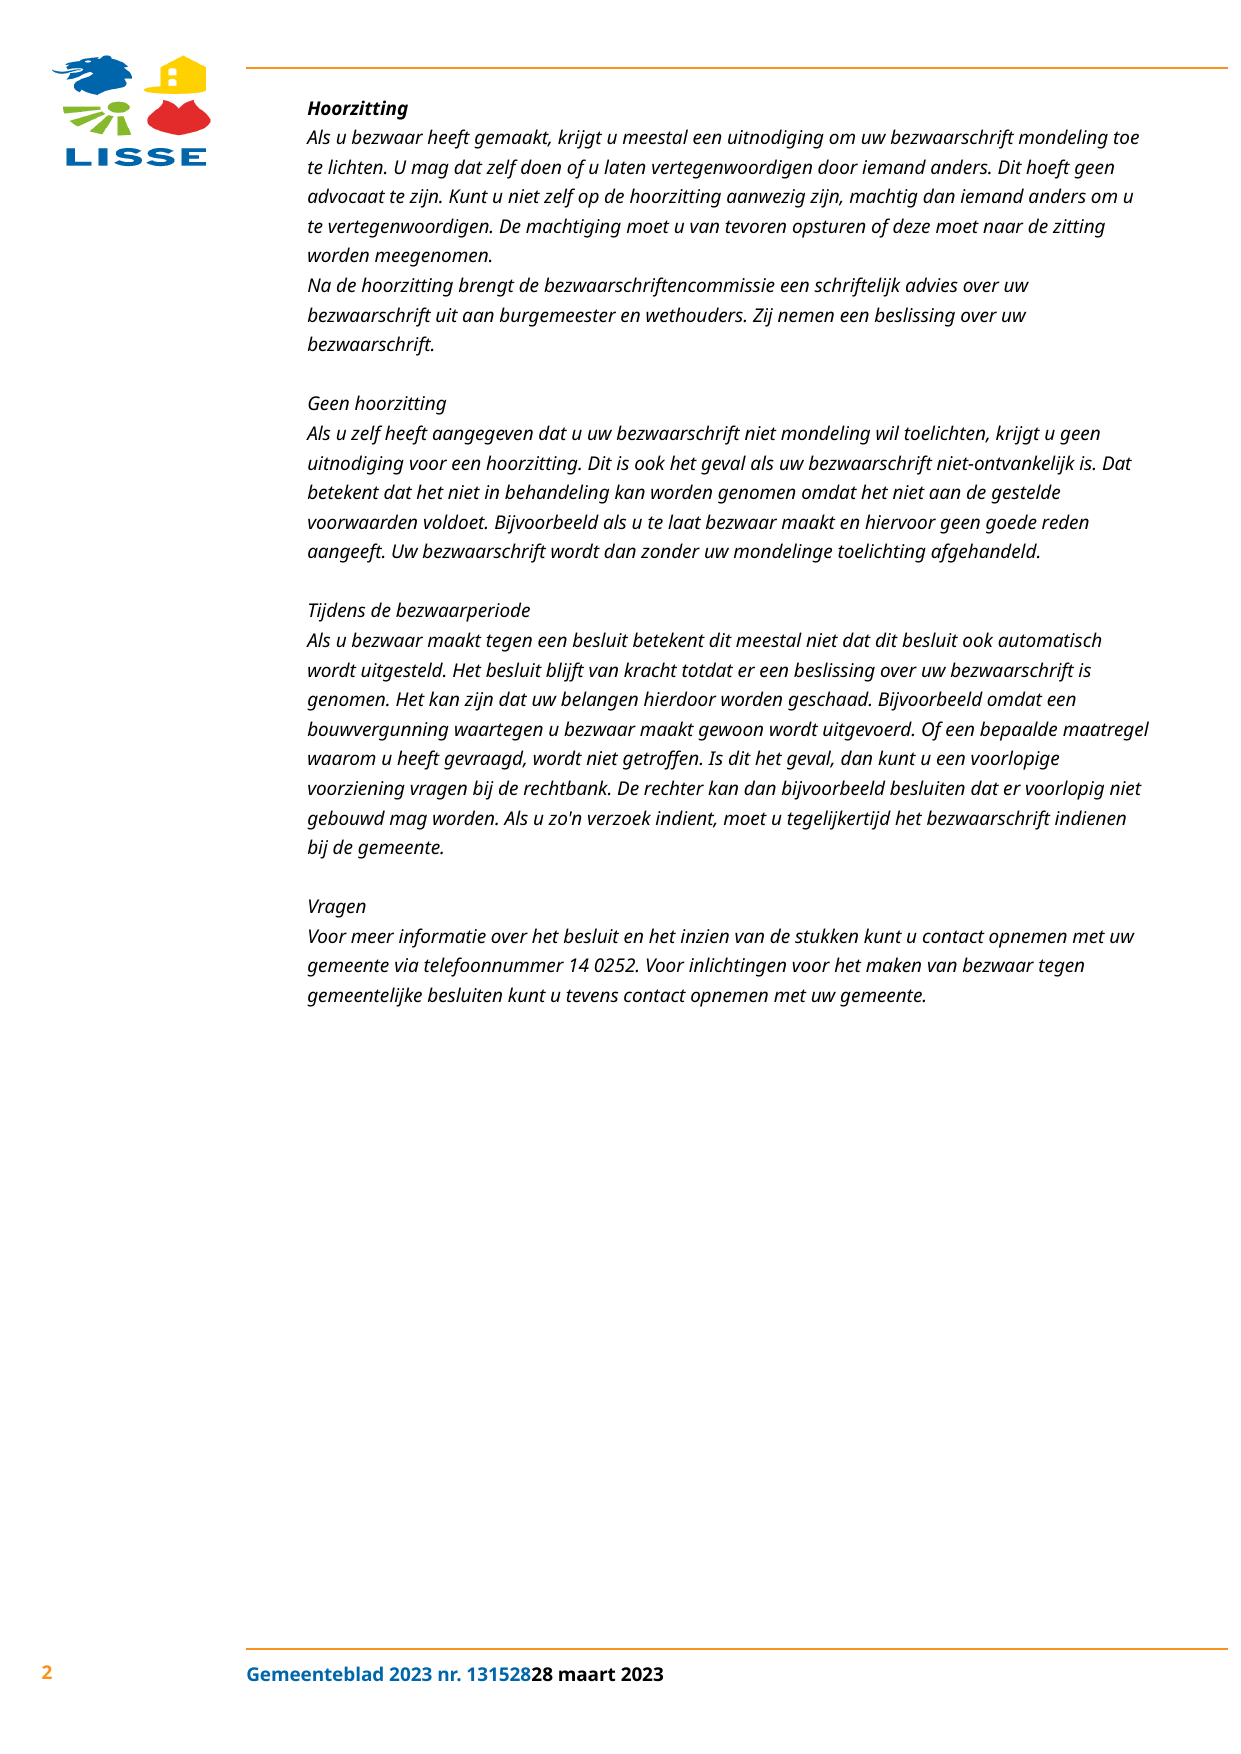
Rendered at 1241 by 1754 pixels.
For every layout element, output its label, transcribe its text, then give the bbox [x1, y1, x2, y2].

list Tijdens de bezwaarperiode [248, 598, 1152, 623]
list Voor meer informatie over het besluit en het inzien van de stukken kunt u contact opnemen met uw gemeente via telefoonnummer 14 0252. Voor inlichtingen voor het maken van bezwaar tegen gemeentelijke besluiten kunt u tevens contact opnemen met uw gemeente. [248, 923, 1152, 1008]
list Als u bezwaar heeft gemaakt, krijgt u meestal een uitnodiging om uw bezwaarschrift mondeling toe te lichten. U mag dat zelf doen of u laten vertegenwoordigen door iemand anders. Dit hoeft geen advocaat te zijn. Kunt u niet zelf op de hoorzitting aanwezig zijn, machtig dan iemand anders om u te vertegenwoordigen. De machtiging moet u van tevoren opsturen of deze moet naar de zitting worden meegenomen. [248, 124, 1152, 268]
list Geen hoorzitting [248, 391, 1152, 416]
list Hoorzitting [248, 95, 1152, 121]
picture [41, 47, 231, 172]
list Na de hoorzitting brengt de bezwaarschriftencommissie een schriftelijk advies over uw bezwaarschrift uit aan burgemeester en wethouders. Zij nemen een beslissing over uw bezwaarschrift. [248, 272, 1152, 357]
list Als u zelf heeft aangegeven dat u uw bezwaarschrift niet mondeling wil toelichten, krijgt u geen uitnodiging voor een hoorzitting. Dit is ook het geval als uw bezwaarschrift niet-ontvankelijk is. Dat betekent dat het niet in behandeling kan worden genomen omdat het niet aan de gestelde voorwaarden voldoet. Bijvoorbeeld als u te laat bezwaar maakt en hiervoor geen goede reden aangeeft. Uw bezwaarschrift wordt dan zonder uw mondelinge toelichting afgehandeld. [248, 420, 1152, 564]
list Vragen [248, 893, 1152, 919]
list Als u bezwaar maakt tegen een besluit betekent dit meestal niet dat dit besluit ook automatisch wordt uitgesteld. Het besluit blijft van kracht totdat er een beslissing over uw bezwaarschrift is genomen. Het kan zijn dat uw belangen hierdoor worden geschaad. Bijvoorbeeld omdat een bouwvergunning waartegen u bezwaar maakt gewoon wordt uitgevoerd. Of een bepaalde maatregel waarom u heeft gevraagd, wordt niet getroffen. Is dit het geval, dan kunt u een voorlopige voorziening vragen bij de rechtbank. De rechter kan dan bijvoorbeeld besluiten dat er voorlopig niet gebouwd mag worden. Als u zo'n verzoek indient, moet u tegelijkertijd het bezwaarschrift indienen bij de gemeente. [248, 627, 1152, 860]
